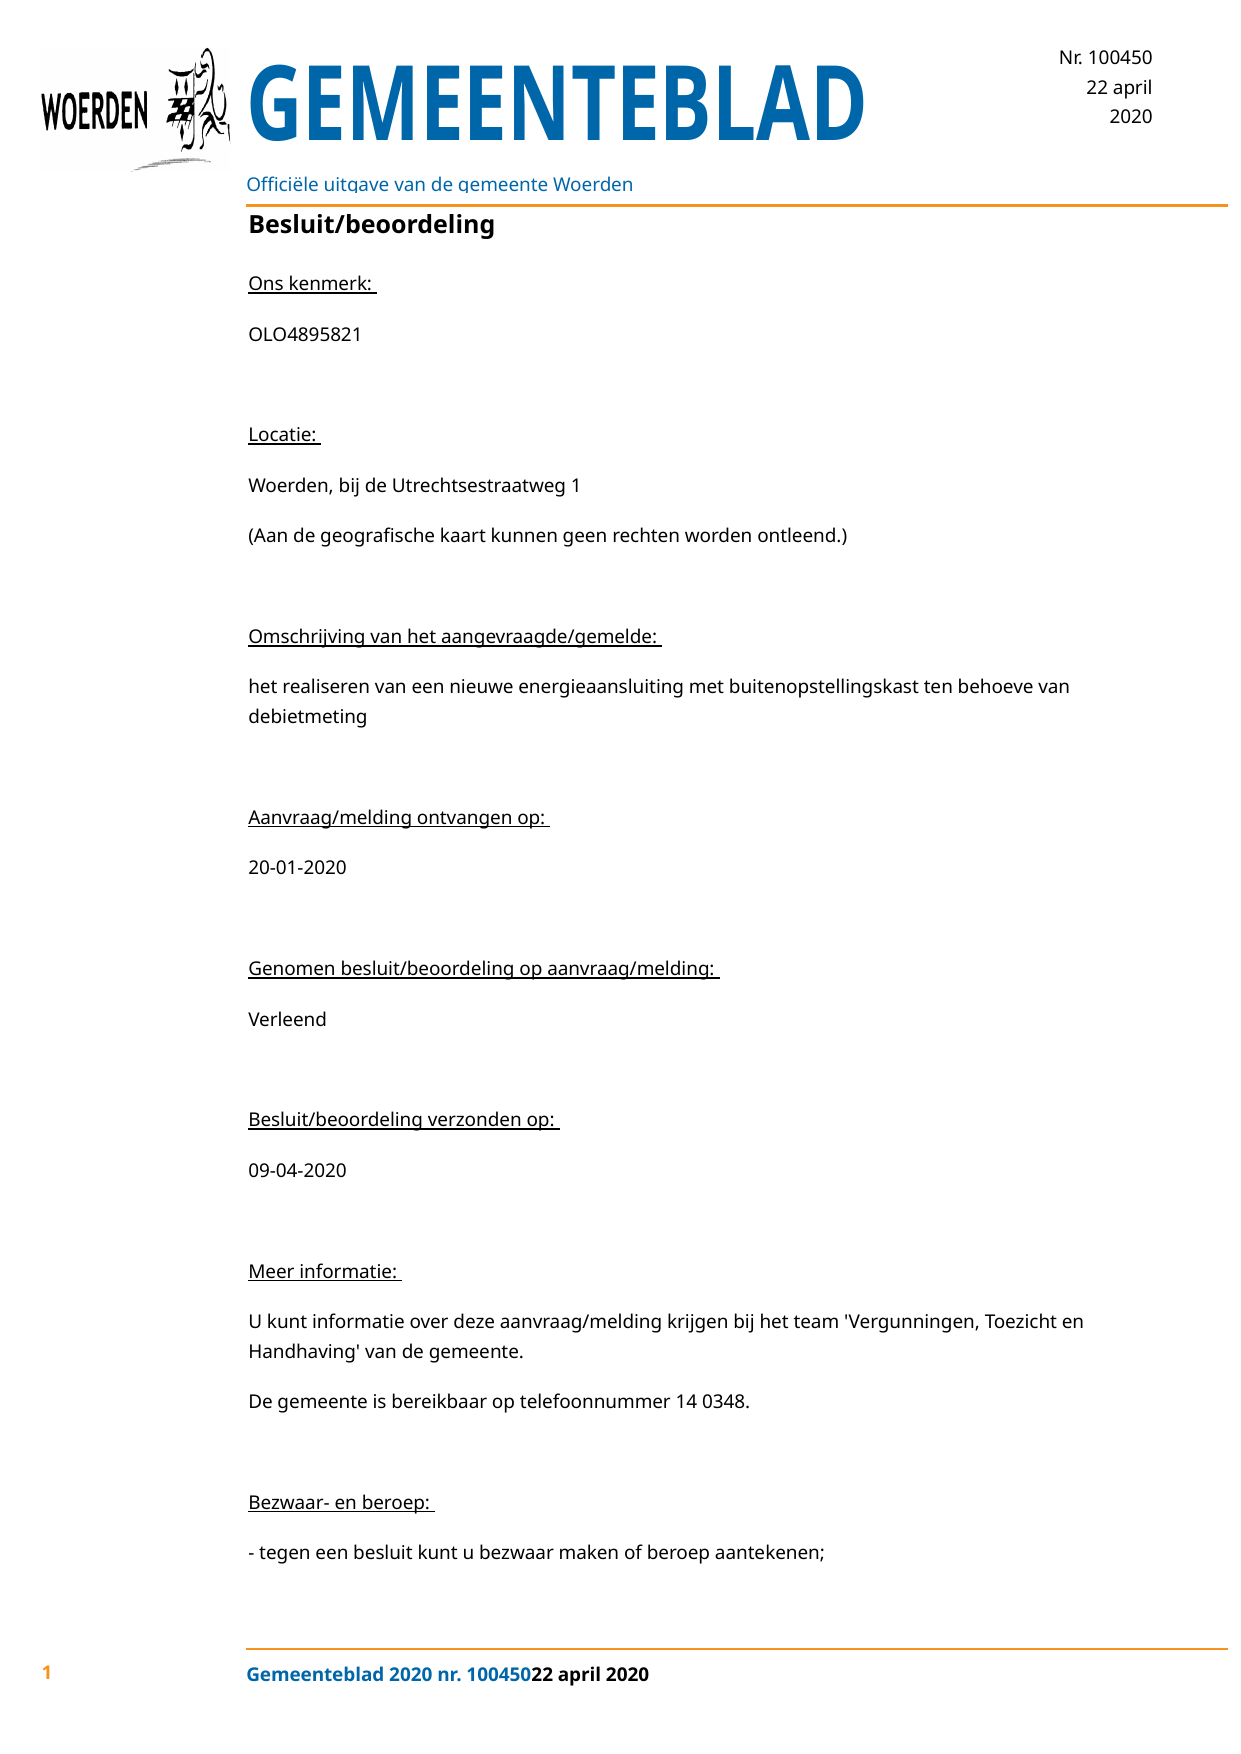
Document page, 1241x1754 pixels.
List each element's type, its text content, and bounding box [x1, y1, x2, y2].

text U kunt informatie over deze aanvraag/melding krijgen bij het team 'Vergunningen, Toezicht en Handhaving' van de gemeente. [248, 1308, 1152, 1363]
text het realiseren van een nieuwe energieaansluiting met buitenopstellingskast ten behoeve van debietmeting [248, 674, 1152, 729]
text OLO4895821 [248, 321, 1152, 346]
text 09-04-2020 [248, 1157, 1152, 1183]
text Omschrijving van het aangevraagde/gemelde: [248, 623, 1152, 649]
picture [41, 47, 231, 172]
text Verleend [248, 1006, 1152, 1031]
text Aanvraag/melding ontvangen op: [248, 804, 1152, 830]
text Besluit/beoordeling verzonden op: [248, 1107, 1152, 1132]
text Bezwaar- en beroep: [248, 1489, 1152, 1515]
text Besluit/beoordeling [248, 207, 1152, 241]
text Meer informatie: [248, 1258, 1152, 1283]
text Locatie: [248, 422, 1152, 447]
text Genomen besluit/beoordeling op aanvraag/melding: [248, 955, 1152, 981]
text (Aan de geografische kaart kunnen geen rechten worden ontleend.) [248, 522, 1152, 548]
text Woerden, bij de Utrechtsestraatweg 1 [248, 472, 1152, 498]
text 20-01-2020 [248, 854, 1152, 880]
text De gemeente is bereikbaar op telefoonnummer 14 0348. [248, 1388, 1152, 1414]
text Ons kenmerk: [248, 270, 1152, 296]
text - tegen een besluit kunt u bezwaar maken of beroep aantekenen; [248, 1539, 1152, 1565]
